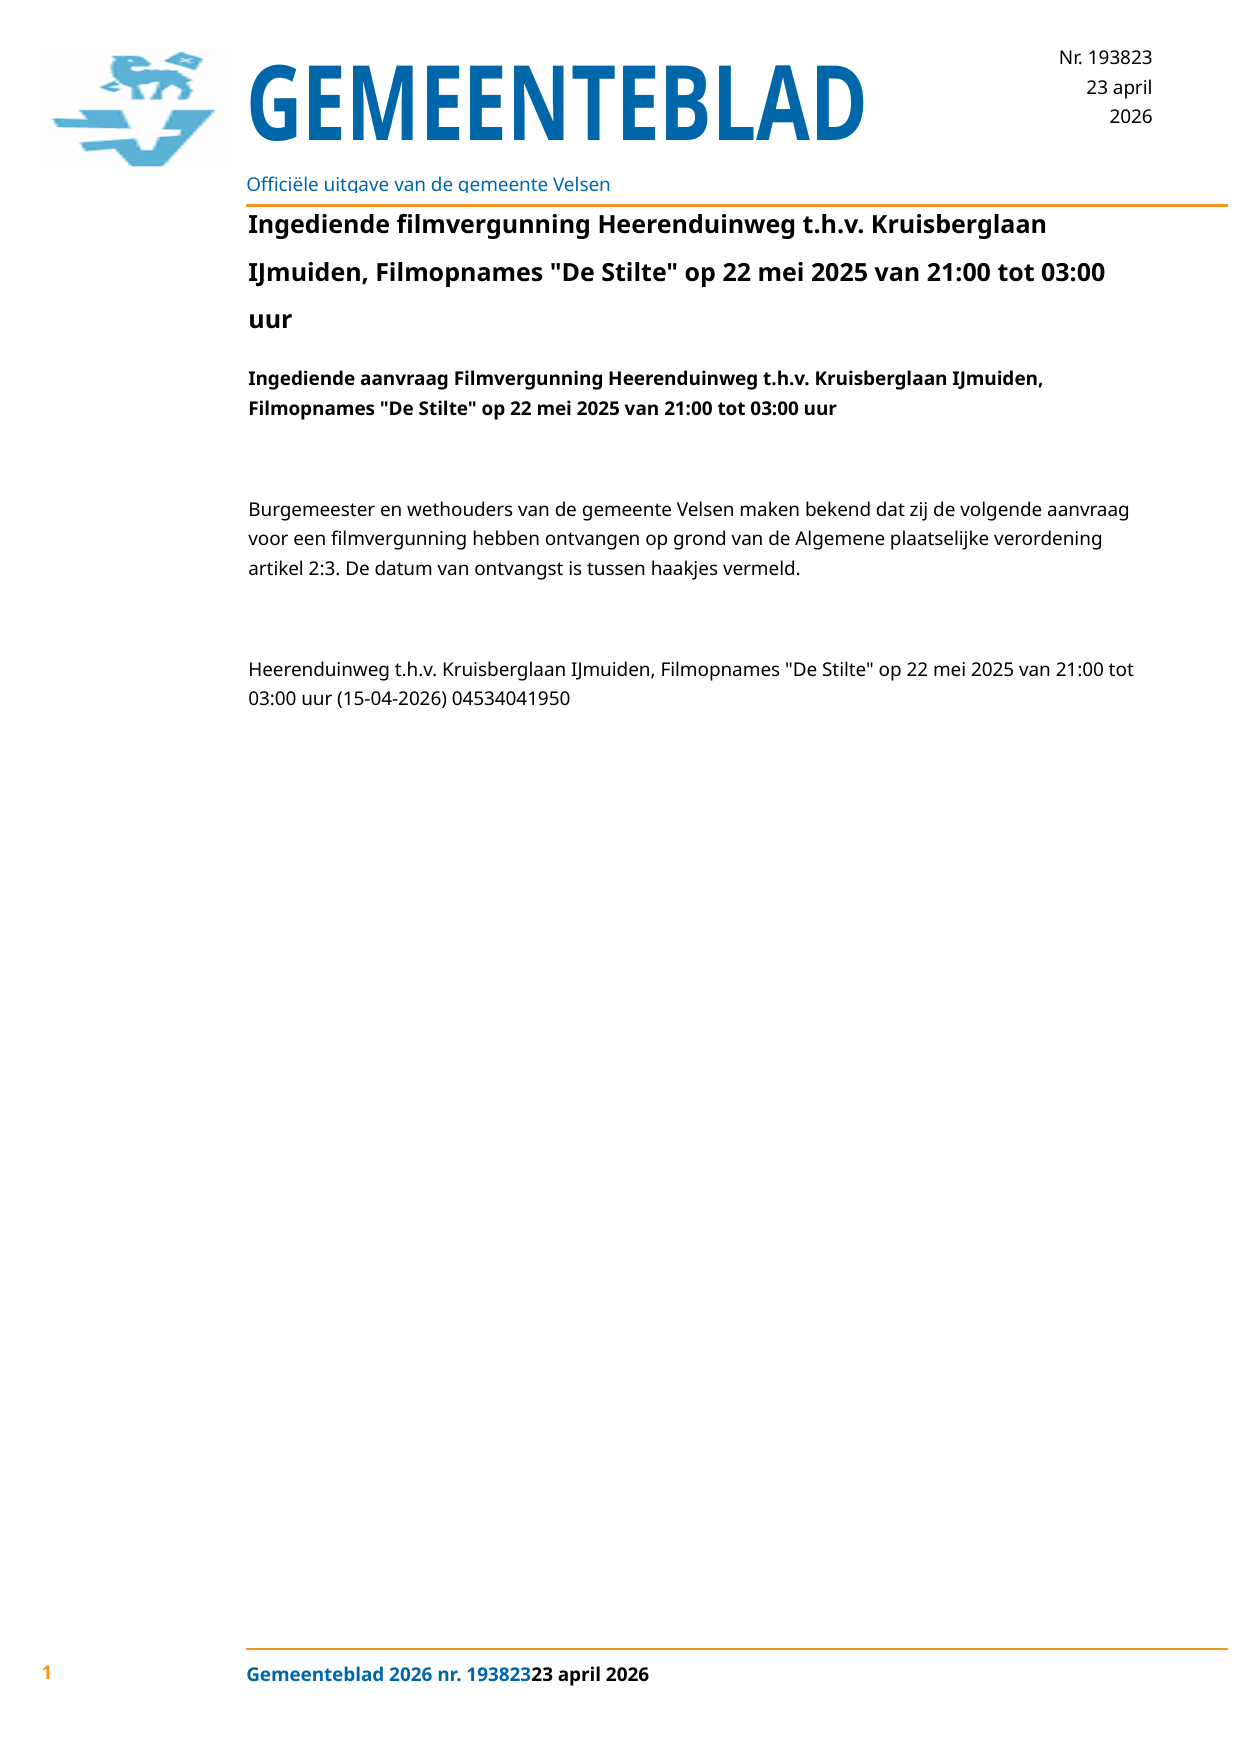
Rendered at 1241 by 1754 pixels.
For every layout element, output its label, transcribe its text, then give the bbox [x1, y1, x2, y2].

text Ingediende filmvergunning Heerenduinweg t.h.v. Kruisberglaan IJmuiden, Filmopnames "De Stilte" op 22 mei 2025 van 21:00 tot 03:00 uur [248, 207, 1152, 336]
text Burgemeester en wethouders van de gemeente Velsen maken bekend dat zij de volgende aanvraag voor een filmvergunning hebben ontvangen op grond van de Algemene plaatselijke verordening artikel 2:3. De datum van ontvangst is tussen haakjes vermeld. [248, 496, 1152, 581]
text Ingediende aanvraag Filmvergunning Heerenduinweg t.h.v. Kruisberglaan IJmuiden, Filmopnames "De Stilte" op 22 mei 2025 van 21:00 tot 03:00 uur [248, 366, 1152, 421]
text Heerenduinweg t.h.v. Kruisberglaan IJmuiden, Filmopnames "De Stilte" op 22 mei 2025 van 21:00 tot 03:00 uur (15-04-2026) 04534041950 [248, 656, 1152, 711]
picture [41, 47, 231, 172]
